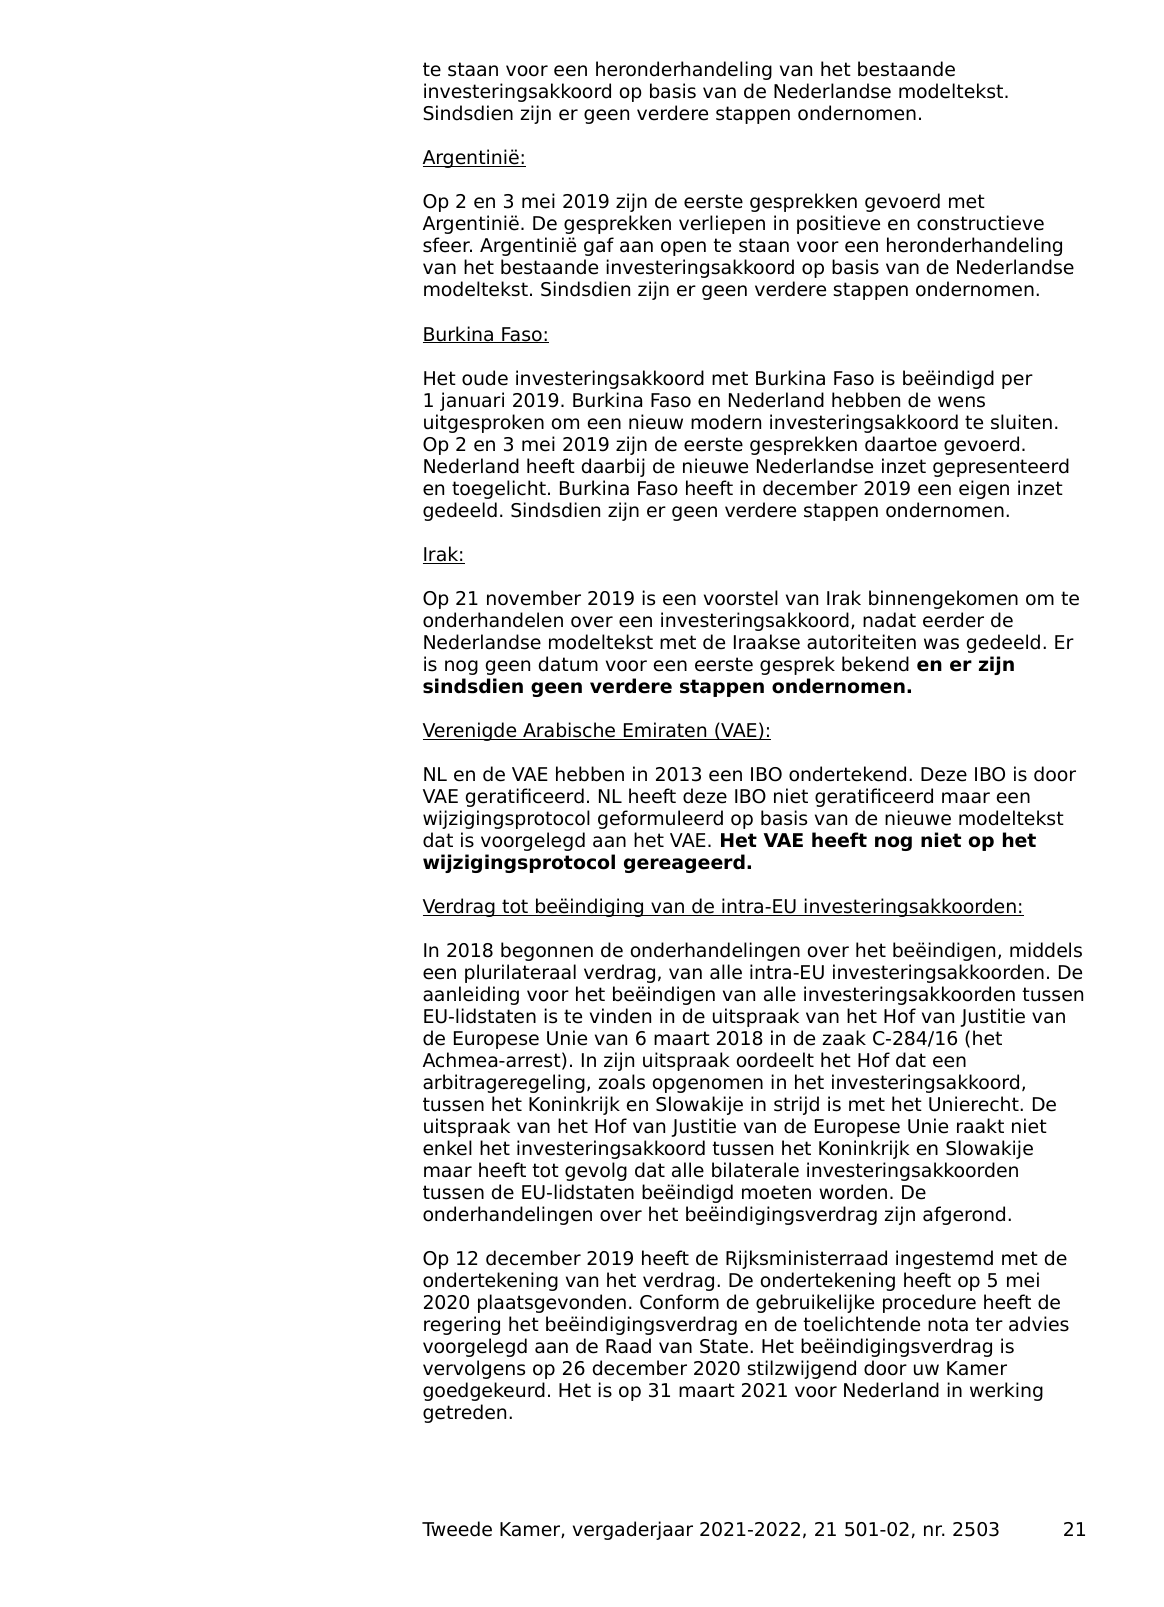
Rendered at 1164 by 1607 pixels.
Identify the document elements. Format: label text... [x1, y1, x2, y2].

text Het oude investeringsakkoord met Burkina Faso is beëindigd per 1 januari 2019. Burkina Faso en Nederland hebben de wens uitgesproken om een nieuw modern investeringsakkoord te sluiten. Op 2 en 3 mei 2019 zijn de eerste gesprekken daartoe gevoerd. Nederland heeft daarbij de nieuwe Nederlandse inzet gepresenteerd en toegelicht. Burkina Faso heeft in december 2019 een eigen inzet gedeeld. Sindsdien zijn er geen verdere stappen ondernomen. [422, 368, 1087, 521]
text NL en de VAE hebben in 2013 een IBO ondertekend. Deze IBO is door VAE geratificeerd. NL heeft deze IBO niet geratificeerd maar een wijzigingsprotocol geformuleerd op basis van de nieuwe modeltekst dat is voorgelegd aan het VAE. Het VAE heeft nog niet op het wijzigingsprotocol gereageerd. [422, 764, 1087, 874]
text Op 21 november 2019 is een voorstel van Irak binnengekomen om te onderhandelen over een investeringsakkoord, nadat eerder de Nederlandse modeltekst met de Iraakse autoriteiten was gedeeld. Er is nog geen datum voor een eerste gesprek bekend en er zijn sindsdien geen verdere stappen ondernomen. [422, 588, 1087, 698]
subtitle Irak: [422, 544, 1087, 566]
subtitle Argentinië: [422, 147, 1087, 169]
text In 2018 begonnen de onderhandelingen over het beëindigen, middels een plurilateraal verdrag, van alle intra-EU investeringsakkoorden. De aanleiding voor het beëindigen van alle investeringsakkoorden tussen EU-lidstaten is te vinden in de uitspraak van het Hof van Justitie van de Europese Unie van 6 maart 2018 in de zaak C-284/16 (het Achmea-arrest). In zijn uitspraak oordeelt het Hof dat een arbitrageregeling, zoals opgenomen in het investeringsakkoord, tussen het Koninkrijk en Slowakije in strijd is met het Unierecht. De uitspraak van het Hof van Justitie van de Europese Unie raakt niet enkel het investeringsakkoord tussen het Koninkrijk en Slowakije maar heeft tot gevolg dat alle bilaterale investeringsakkoorden tussen de EU-lidstaten beëindigd moeten worden. De onderhandelingen over het beëindigingsverdrag zijn afgerond. [422, 940, 1087, 1226]
text Op 2 en 3 mei 2019 zijn de eerste gesprekken gevoerd met Argentinië. De gesprekken verliepen in positieve en constructieve sfeer. Argentinië gaf aan open te staan voor een heronderhandeling van het bestaande investeringsakkoord op basis van de Nederlandse modeltekst. Sindsdien zijn er geen verdere stappen ondernomen. [422, 191, 1087, 301]
subtitle Verdrag tot beëindiging van de intra-EU investeringsakkoorden: [422, 896, 1087, 918]
text te staan voor een heronderhandeling van het bestaande investeringsakkoord op basis van de Nederlandse modeltekst. Sindsdien zijn er geen verdere stappen ondernomen. [422, 59, 1087, 125]
text Op 12 december 2019 heeft de Rijksministerraad ingestemd met de ondertekening van het verdrag. De ondertekening heeft op 5 mei 2020 plaatsgevonden. Conform de gebruikelijke procedure heeft de regering het beëindigingsverdrag en de toelichtende nota ter advies voorgelegd aan de Raad van State. Het beëindigingsverdrag is vervolgens op 26 december 2020 stilzwijgend door uw Kamer goedgekeurd. Het is op 31 maart 2021 voor Nederland in werking getreden. [422, 1248, 1087, 1424]
subtitle Verenigde Arabische Emiraten (VAE): [422, 720, 1087, 742]
subtitle Burkina Faso: [422, 323, 1087, 345]
